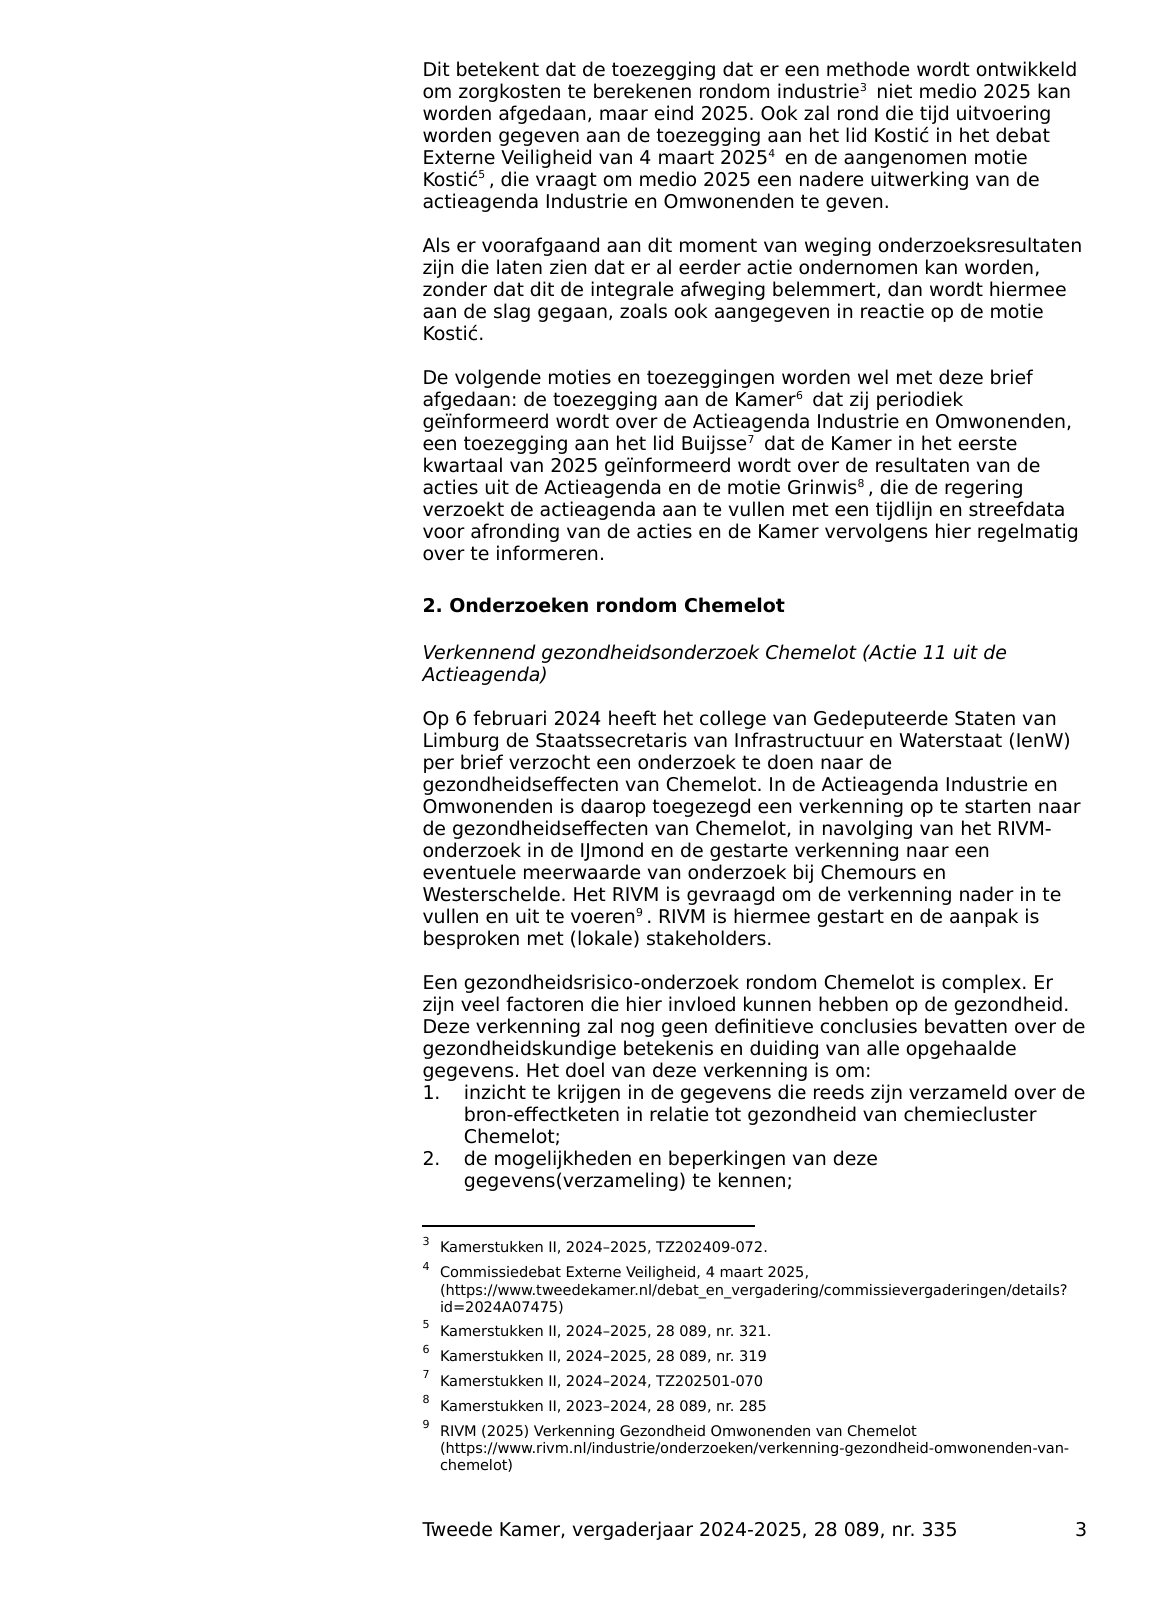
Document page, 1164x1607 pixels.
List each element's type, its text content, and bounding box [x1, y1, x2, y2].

text Een gezondheidsrisico-onderzoek rondom Chemelot is complex. Er zijn veel factoren die hier invloed kunnen hebben op de gezondheid. Deze verkenning zal nog geen definitieve conclusies bevatten over de gezondheidskundige betekenis en duiding van alle opgehaalde gegevens. Het doel van deze verkenning is om: [422, 972, 1087, 1082]
subtitle 2. Onderzoeken rondom Chemelot [422, 595, 1087, 617]
text Kamerstukken II, 2023–2024, 28 089, nr. 285 [422, 1393, 1087, 1416]
text Dit betekent dat de toezegging dat er een methode wordt ontwikkeld om zorgkosten te berekenen rondom industrie niet medio 2025 kan worden afgedaan, maar eind 2025. Ook zal rond die tijd uitvoering worden gegeven aan de toezegging aan het lid Kostić in het debat Externe Veiligheid van 4 maart 2025 en de aangenomen motie Kostić, die vraagt om medio 2025 een nadere uitwerking van de actieagenda Industrie en Omwonenden te geven. [422, 59, 1087, 213]
subtitle Verkennend gezondheidsonderzoek Chemelot (Actie 11 uit de Actieagenda) [422, 642, 1087, 686]
text RIVM (2025) Verkenning Gezondheid Omwonenden van Chemelot (https://www.rivm.nl/industrie/onderzoeken/verkenning-gezondheid-omwonenden-van-chemelot) [422, 1418, 1087, 1474]
text Op 6 februari 2024 heeft het college van Gedeputeerde Staten van Limburg de Staatssecretaris van Infrastructuur en Waterstaat (IenW) per brief verzocht een onderzoek te doen naar de gezondheidseffecten van Chemelot. In de Actieagenda Industrie en Omwonenden is daarop toegezegd een verkenning op te starten naar de gezondheidseffecten van Chemelot, in navolging van het RIVM-onderzoek in de IJmond en de gestarte verkenning naar een eventuele meerwaarde van onderzoek bij Chemours en Westerschelde. Het RIVM is gevraagd om de verkenning nader in te vullen en uit te voeren. RIVM is hiermee gestart en de aanpak is besproken met (lokale) stakeholders. [422, 708, 1087, 950]
text Kamerstukken II, 2024–2025, 28 089, nr. 319 [422, 1343, 1087, 1366]
text Kamerstukken II, 2024–2024, TZ202501-070 [422, 1368, 1087, 1391]
text De volgende moties en toezeggingen worden wel met deze brief afgedaan: de toezegging aan de Kamer dat zij periodiek geïnformeerd wordt over de Actieagenda Industrie en Omwonenden, een toezegging aan het lid Buijsse dat de Kamer in het eerste kwartaal van 2025 geïnformeerd wordt over de resultaten van de acties uit de Actieagenda en de motie Grinwis, die de regering verzoekt de actieagenda aan te vullen met een tijdlijn en streefdata voor afronding van de acties en de Kamer vervolgens hier regelmatig over te informeren. [422, 367, 1087, 565]
text Commissiedebat Externe Veiligheid, 4 maart 2025, (https://www.tweedekamer.nl/debat_en_vergadering/commissievergaderingen/details?id=2024A07475) [422, 1260, 1087, 1316]
text Kamerstukken II, 2024–2025, 28 089, nr. 321. [422, 1318, 1087, 1341]
text Als er voorafgaand aan dit moment van weging onderzoeksresultaten zijn die laten zien dat er al eerder actie ondernomen kan worden, zonder dat dit de integrale afweging belemmert, dan wordt hiermee aan de slag gegaan, zoals ook aangegeven in reactie op de motie Kostić. [422, 235, 1087, 345]
text 2. de mogelijkheden en beperkingen van deze gegevens(verzameling) te kennen; [422, 1148, 1087, 1192]
text 1. inzicht te krijgen in de gegevens die reeds zijn verzameld over de bron-effectketen in relatie tot gezondheid van chemiecluster Chemelot; [422, 1082, 1087, 1148]
text Kamerstukken II, 2024–2025, TZ202409-072. [422, 1235, 1087, 1257]
